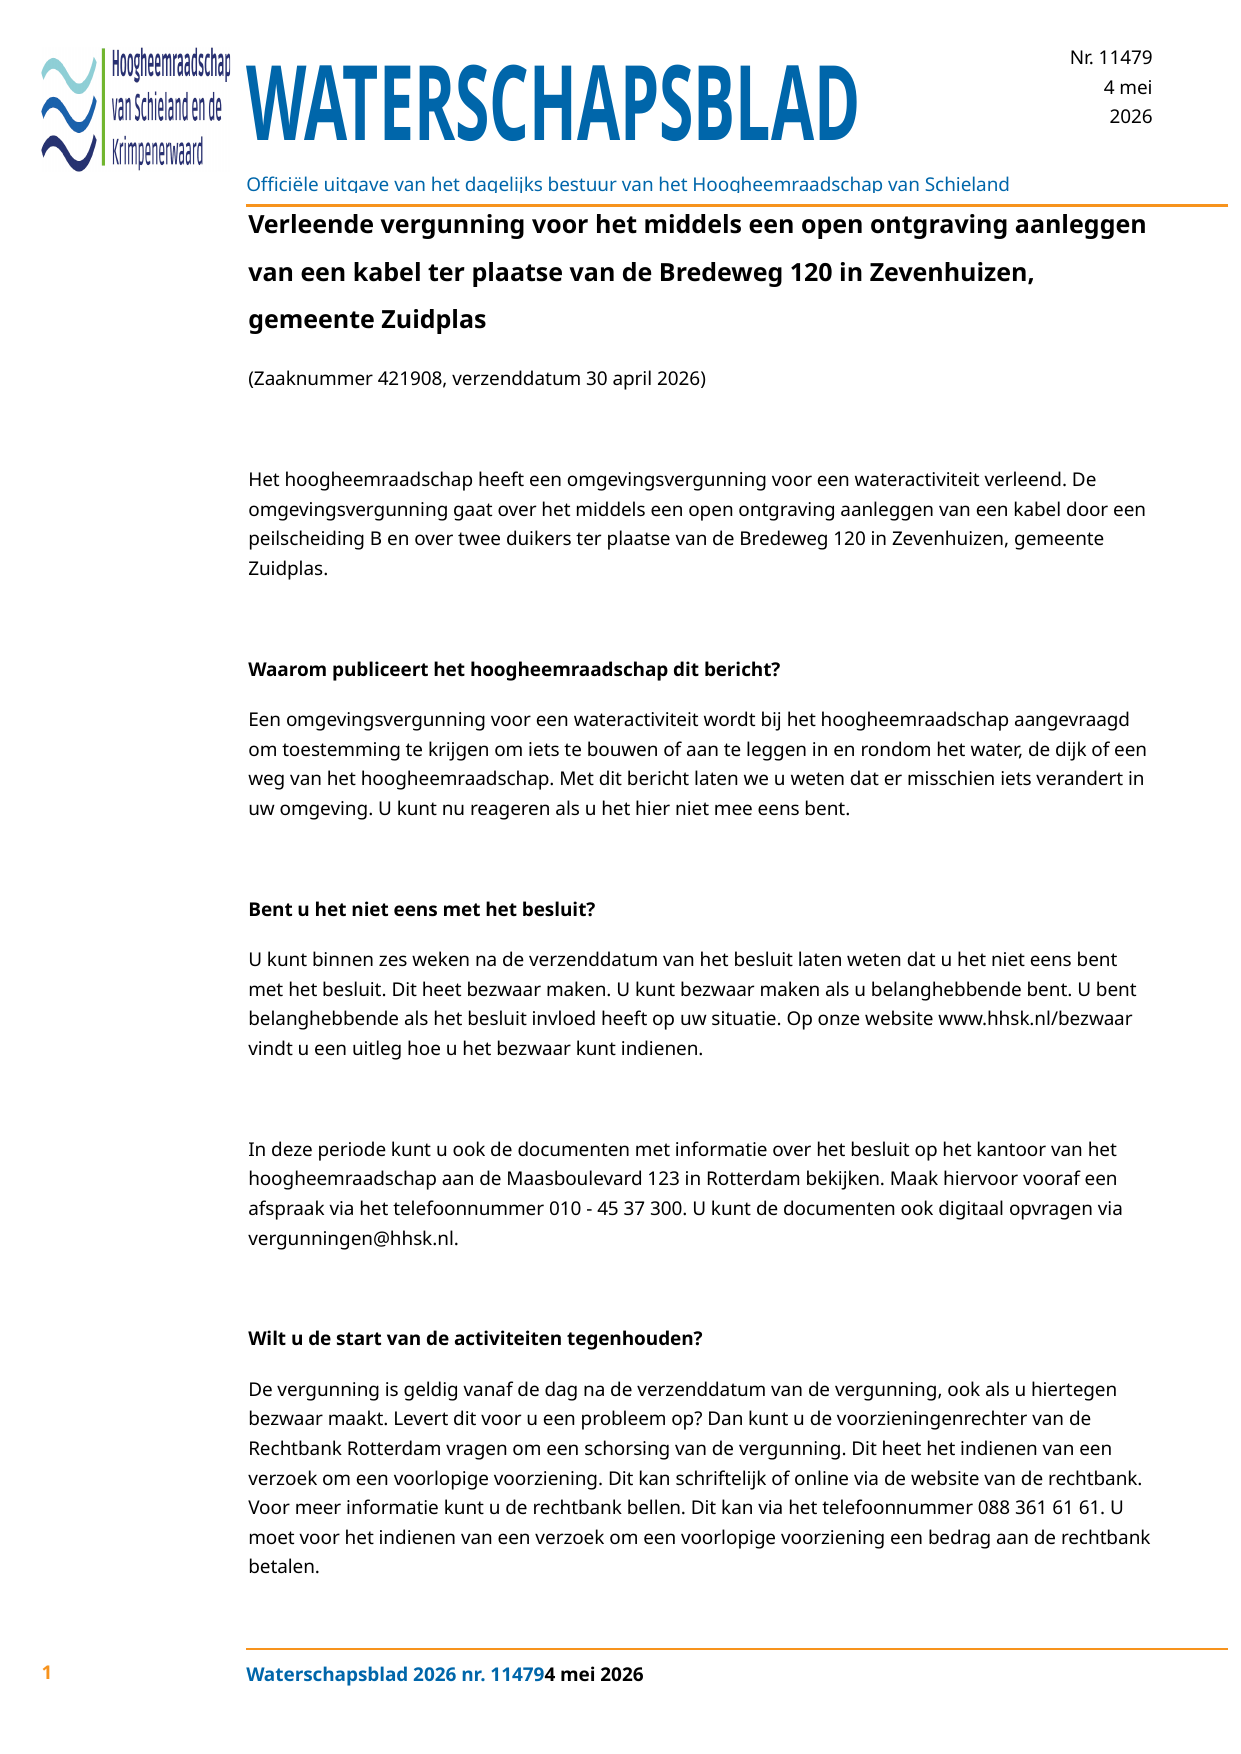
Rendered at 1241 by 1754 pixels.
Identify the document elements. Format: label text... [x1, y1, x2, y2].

text Wilt u de start van de activiteiten tegenhouden? [248, 1326, 1152, 1351]
text De vergunning is geldig vanaf de dag na de verzenddatum van de vergunning, ook als u hiertegen bezwaar maakt. Levert dit voor u een probleem op? Dan kunt u de voorzieningenrechter van de Rechtbank Rotterdam vragen om een schorsing van de vergunning. Dit heet het indienen van een verzoek om een voorlopige voorziening. Dit kan schriftelijk of online via de website van de rechtbank. Voor meer informatie kunt u de rechtbank bellen. Dit kan via het telefoonnummer 088 361 61 61. U moet voor het indienen van een verzoek om een voorlopige voorziening een bedrag aan de rechtbank betalen. [248, 1376, 1152, 1579]
text Een omgevingsvergunning voor een wateractiviteit wordt bij het hoogheemraadschap aangevraagd om toestemming te krijgen om iets te bouwen of aan te leggen in en rondom het water, de dijk of een weg van het hoogheemraadschap. Met dit bericht laten we u weten dat er misschien iets verandert in uw omgeving. U kunt nu reageren als u het hier niet mee eens bent. [248, 706, 1152, 821]
text Verleende vergunning voor het middels een open ontgraving aanleggen van een kabel ter plaatse van de Bredeweg 120 in Zevenhuizen, gemeente Zuidplas [248, 207, 1152, 336]
text Bent u het niet eens met het besluit? [248, 896, 1152, 922]
text U kunt binnen zes weken na de verzenddatum van het besluit laten weten dat u het niet eens bent met het besluit. Dit heet bezwaar maken. U kunt bezwaar maken als u belanghebbende bent. U bent belanghebbende als het besluit invloed heeft op uw situatie. Op onze website www.hhsk.nl/bezwaar vindt u een uitleg hoe u het bezwaar kunt indienen. [248, 946, 1152, 1061]
text (Zaaknummer 421908, verzenddatum 30 april 2026) [248, 366, 1152, 391]
text In deze periode kunt u ook de documenten met informatie over het besluit op het kantoor van het hoogheemraadschap aan de Maasboulevard 123 in Rotterdam bekijken. Maak hiervoor vooraf een afspraak via het telefoonnummer 010 - 45 37 300. U kunt de documenten ook digitaal opvragen via vergunningen@hhsk.nl. [248, 1136, 1152, 1250]
text Het hoogheemraadschap heeft een omgevingsvergunning voor een wateractiviteit verleend. De omgevingsvergunning gaat over het middels een open ontgraving aanleggen van een kabel door een peilscheiding B en over twee duikers ter plaatse van de Bredeweg 120 in Zevenhuizen, gemeente Zuidplas. [248, 466, 1152, 581]
text Waarom publiceert het hoogheemraadschap dit bericht? [248, 656, 1152, 682]
picture [41, 47, 231, 172]
